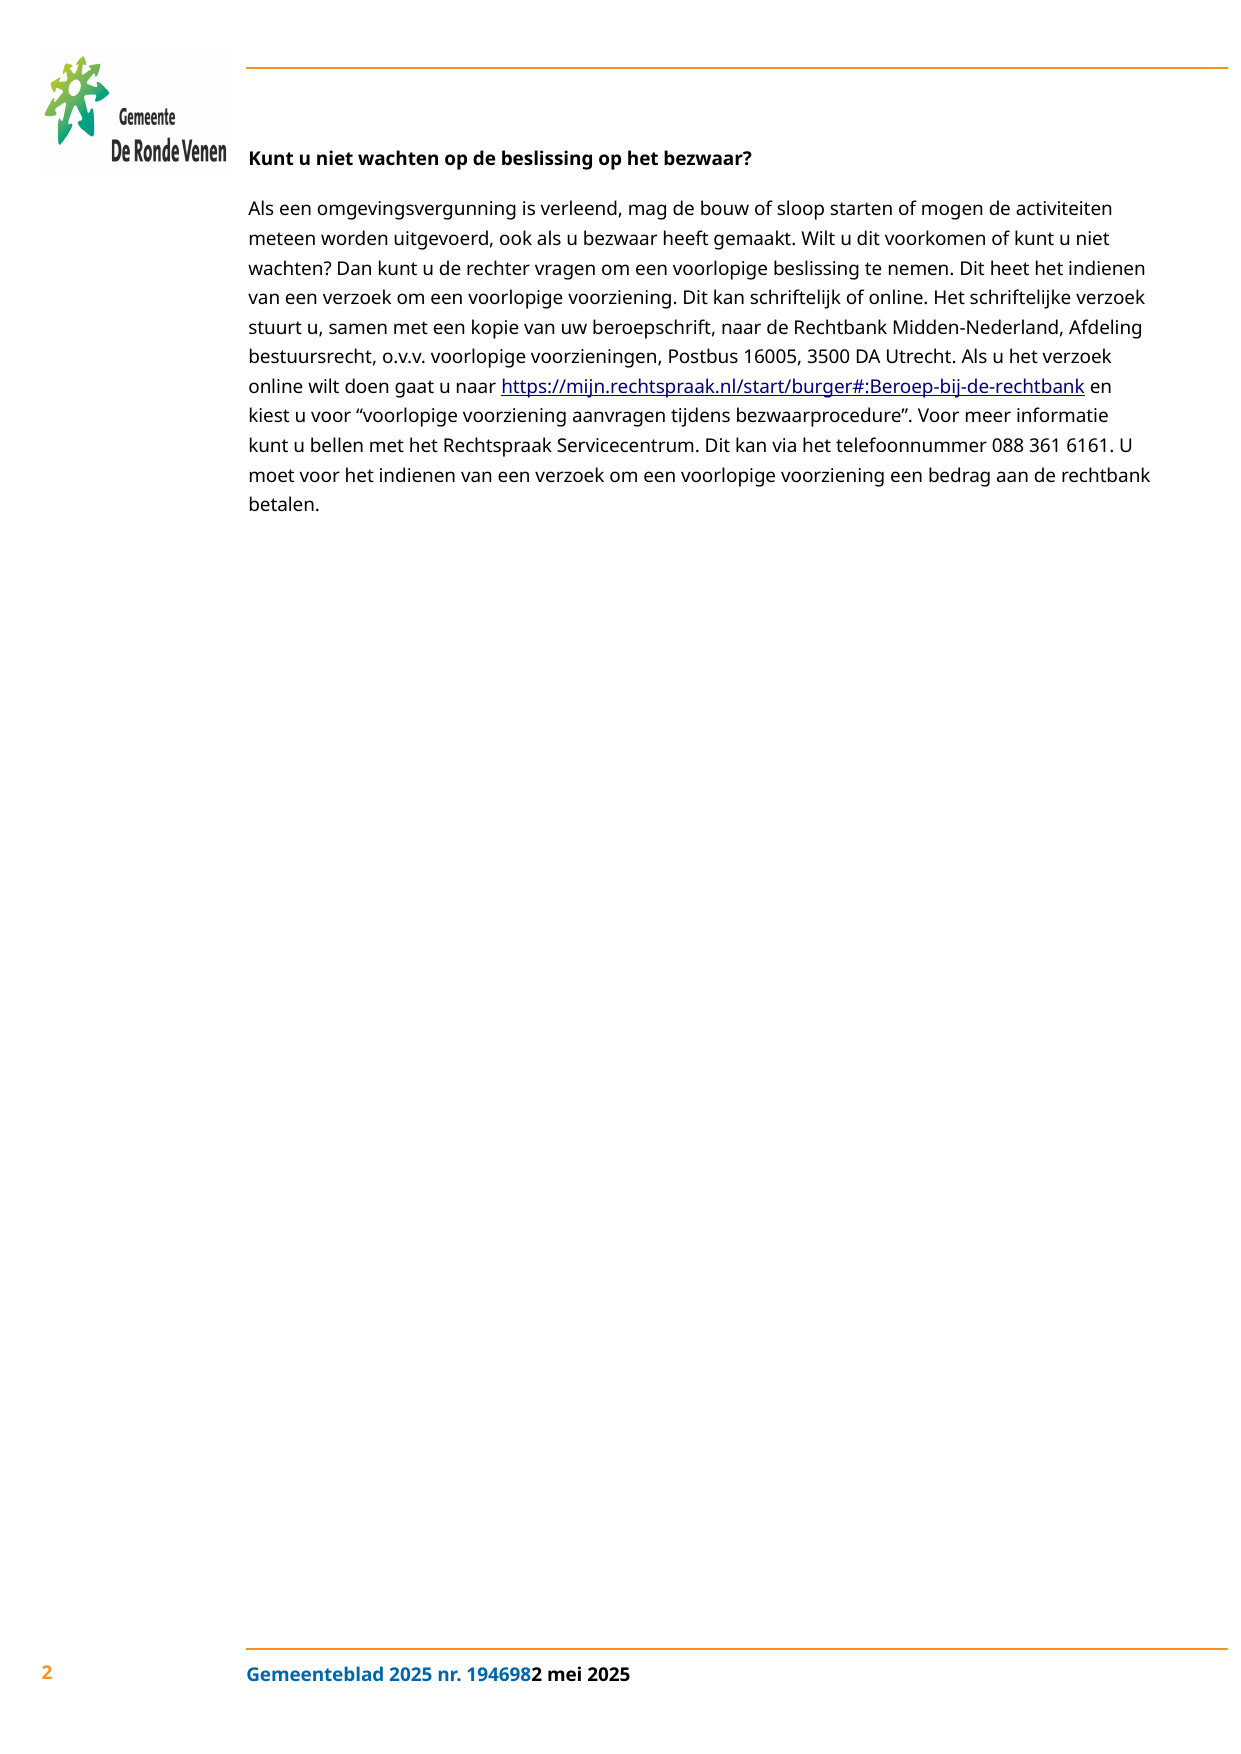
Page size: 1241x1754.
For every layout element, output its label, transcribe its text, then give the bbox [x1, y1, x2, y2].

text Als een omgevingsvergunning is verleend, mag de bouw of sloop starten of mogen de activiteiten meteen worden uitgevoerd, ook als u bezwaar heeft gemaakt. Wilt u dit voorkomen of kunt u niet wachten? Dan kunt u de rechter vragen om een voorlopige beslissing te nemen. Dit heet het indienen van een verzoek om een voorlopige voorziening. Dit kan schriftelijk of online. Het schriftelijke verzoek stuurt u, samen met een kopie van uw beroepschrift, naar de Rechtbank Midden-Nederland, Afdeling bestuursrecht, o.v.v. voorlopige voorzieningen, Postbus 16005, 3500 DA Utrecht. Als u het verzoek online wilt doen gaat u naar https://mijn.rechtspraak.nl/start/burger#:Beroep-bij-de-rechtbank en kiest u voor “voorlopige voorziening aanvragen tijdens bezwaarprocedure”. Voor meer informatie kunt u bellen met het Rechtspraak Servicecentrum. Dit kan via het telefoonnummer 088 361 6161. U moet voor het indienen van een verzoek om een voorlopige voorziening een bedrag aan de rechtbank betalen. [248, 196, 1152, 517]
text Kunt u niet wachten op de beslissing op het bezwaar? [248, 145, 1152, 171]
picture [41, 47, 231, 172]
